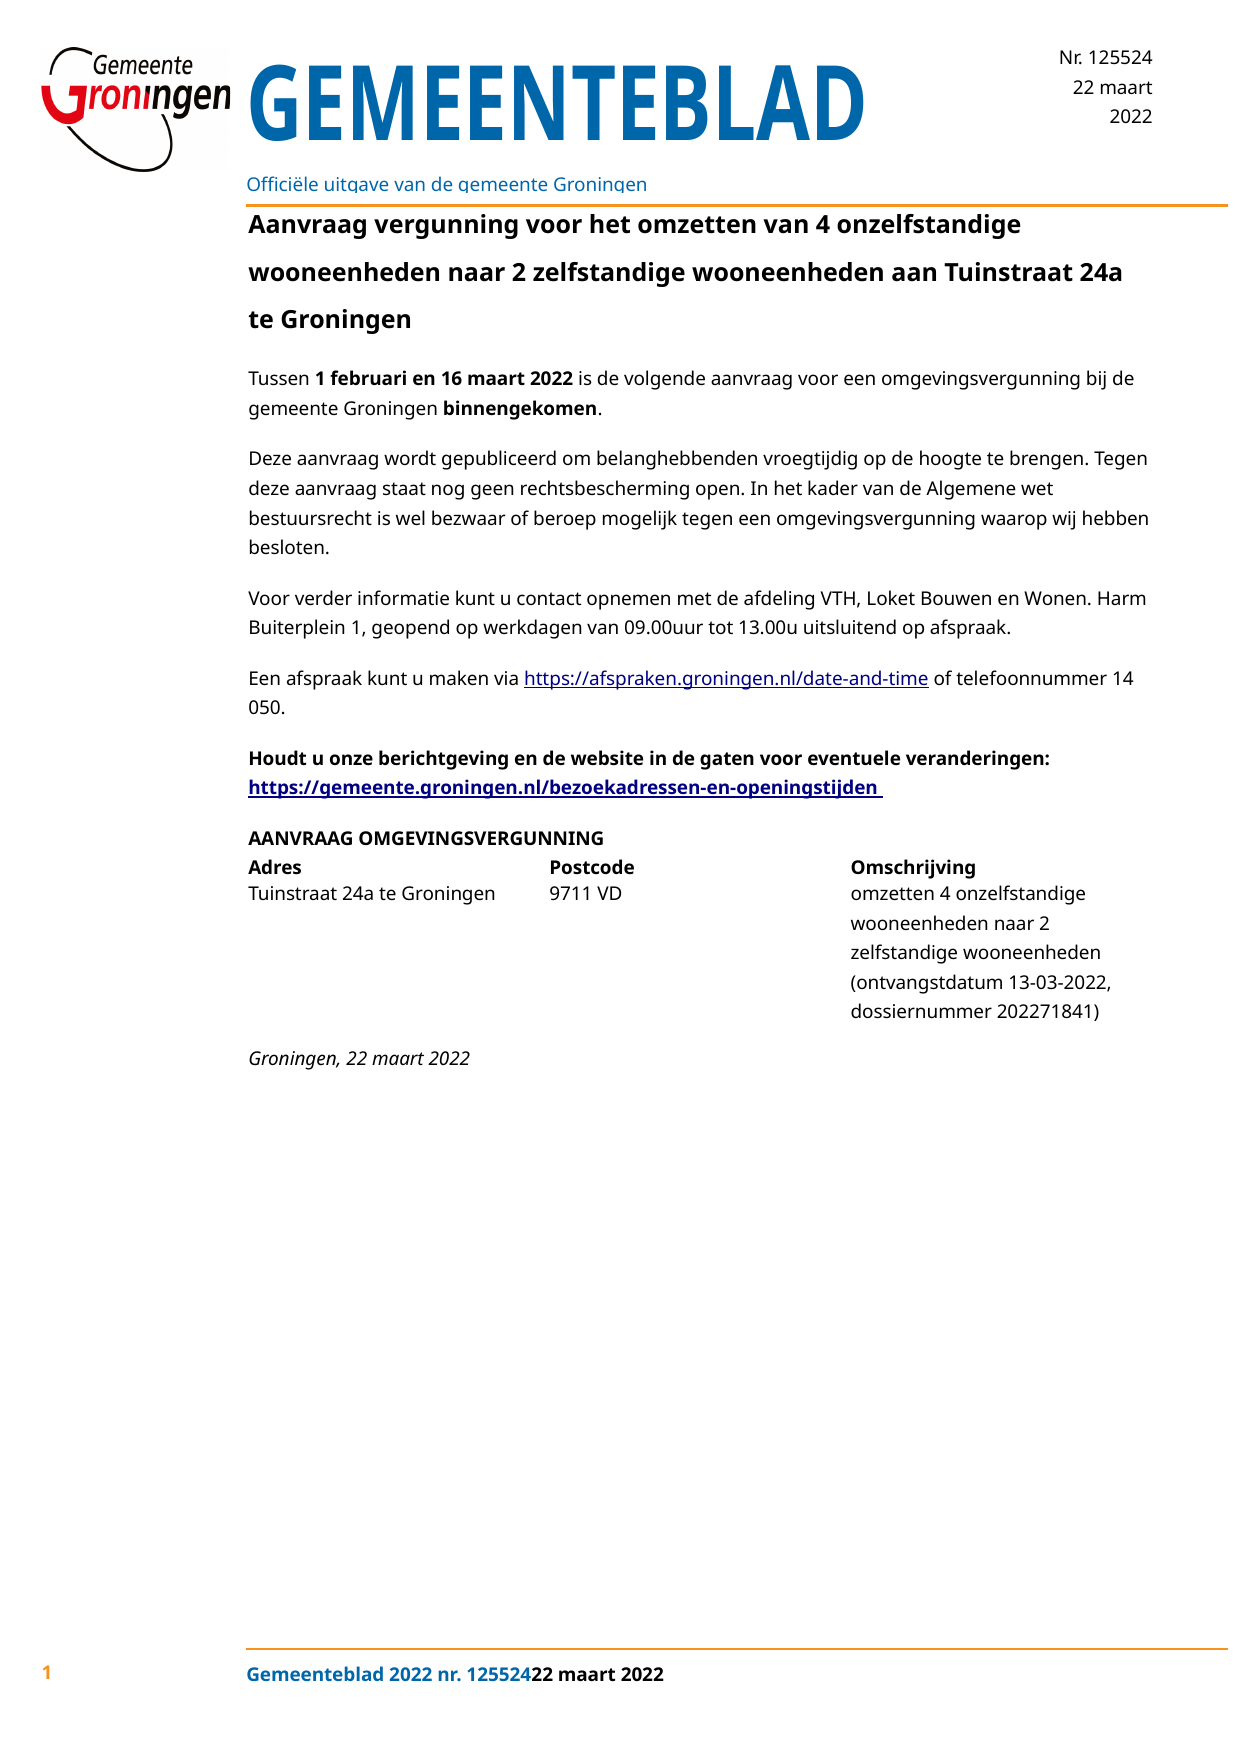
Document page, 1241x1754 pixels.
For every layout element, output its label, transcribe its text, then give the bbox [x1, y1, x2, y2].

table_cell omzetten 4 onzelfstandige wooneenheden naar 2 zelfstandige wooneenheden (ontvangstdatum 13-03-2022, dossiernummer 202271841) [850, 880, 1152, 1024]
text Voor verder informatie kunt u contact opnemen met de afdeling VTH, Loket Bouwen en Wonen. Harm Buiterplein 1, geopend op werkdagen van 09.00uur tot 13.00u uitsluitend op afspraak. [248, 585, 1152, 640]
table_header Postcode [549, 854, 850, 880]
table_header Adres [248, 854, 549, 880]
text AANVRAAG OMGEVINGSVERGUNNING [248, 825, 1152, 850]
text Een afspraak kunt u maken via https://afspraken.groningen.nl/date-and-time of telefoonnummer 14 050. [248, 665, 1152, 720]
text Aanvraag vergunning voor het omzetten van 4 onzelfstandige wooneenheden naar 2 zelfstandige wooneenheden aan Tuinstraat 24a te Groningen [248, 207, 1152, 336]
table_cell 9711 VD [549, 880, 850, 1024]
text Deze aanvraag wordt gepubliceerd om belanghebbenden vroegtijdig op de hoogte te brengen. Tegen deze aanvraag staat nog geen rechtsbescherming open. In het kader van de Algemene wet bestuursrecht is wel bezwaar of beroep mogelijk tegen een omgevingsvergunning waarop wij hebben besloten. [248, 446, 1152, 560]
text Houdt u onze berichtgeving en de website in de gaten voor eventuele veranderingen: https://gemeente.groningen.nl/bezoekadressen-en-openingstijden [248, 745, 1152, 800]
text Tussen 1 februari en 16 maart 2022 is de volgende aanvraag voor een omgevingsvergunning bij de gemeente Groningen binnengekomen. [248, 366, 1152, 421]
table_cell Tuinstraat 24a te Groningen [248, 880, 549, 1024]
picture [41, 47, 231, 172]
text Groningen, 22 maart 2022 [248, 1046, 1152, 1071]
table_header Omschrijving [850, 854, 1152, 880]
